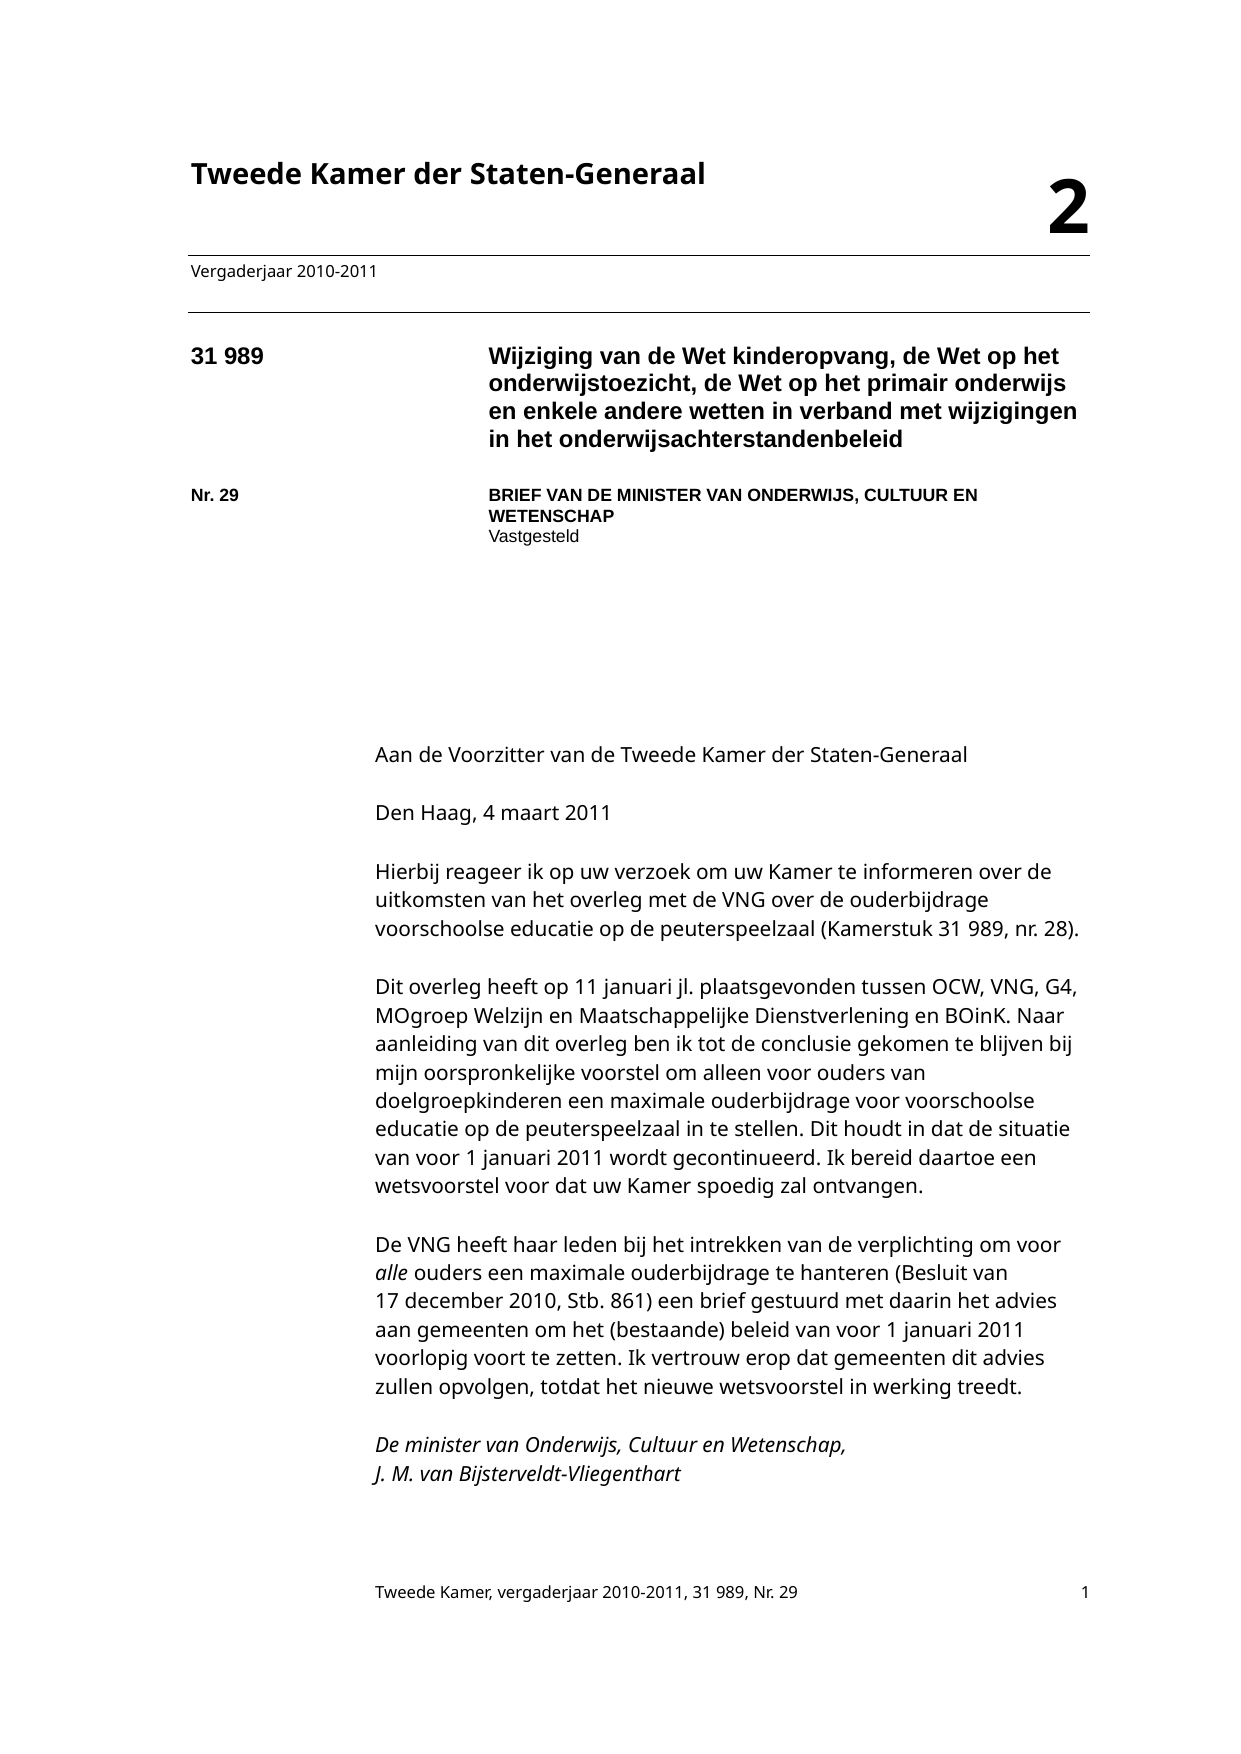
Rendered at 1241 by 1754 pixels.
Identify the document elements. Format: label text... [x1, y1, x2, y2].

text Den Haag, 4 maart 2011 [375, 798, 1090, 827]
table_cell BRIEF VAN DE MINISTER VAN ONDERWIJS, CULTUUR EN WETENSCHAP Vastgesteld [485, 482, 1090, 622]
table_cell Wijziging van de Wet kinderopvang, de Wet op het onderwijstoezicht, de Wet op het primair onderwijs en enkele andere wetten in verband met wijzigingen in het onderwijsachterstandenbeleid [485, 339, 1090, 482]
table_cell [188, 313, 485, 339]
table_cell 31 989 [188, 339, 485, 482]
text De minister van Onderwijs, Cultuur en Wetenschap, [375, 1430, 1090, 1459]
text Hierbij reageer ik op uw verzoek om uw Kamer te informeren over de uitkomsten van het overleg met de VNG over de ouderbijdrage voorschoolse educatie op de peuterspeelzaal (Kamerstuk 31 989, nr. 28). [375, 857, 1090, 942]
table_cell Vergaderjaar 2010-2011 [188, 256, 485, 312]
table_cell Nr. 29 [188, 482, 485, 622]
text Aan de Voorzitter van de Tweede Kamer der Staten-Generaal [375, 740, 1090, 768]
text Dit overleg heeft op 11 januari jl. plaatsgevonden tussen OCW, VNG, G4, MOgroep Welzijn en Maatschappelijke Dienstverlening en BOinK. Naar aanleiding van dit overleg ben ik tot de conclusie gekomen te blijven bij mijn oorspronkelijke voorstel om alleen voor ouders van doelgroepkinderen een maximale ouderbijdrage voor voorschoolse educatie op de peuterspeelzaal in te stellen. Dit houdt in dat de situatie van voor 1 januari 2011 wordt gecontinueerd. Ik bereid daartoe een wetsvoorstel voor dat uw Kamer spoedig zal ontvangen. [375, 972, 1090, 1200]
table_header Tweede Kamer der Staten-Generaal [188, 150, 909, 255]
table_header 2 [910, 150, 1090, 255]
table_cell [485, 256, 1090, 312]
text J. M. van Bijsterveldt-Vliegenthart [375, 1459, 1090, 1487]
table_cell [485, 313, 1090, 339]
text De VNG heeft haar leden bij het intrekken van de verplichting om voor alle ouders een maximale ouderbijdrage te hanteren (Besluit van 17 december 2010, Stb. 861) een brief gestuurd met daarin het advies aan gemeenten om het (bestaande) beleid van voor 1 januari 2011 voorlopig voort te zetten. Ik vertrouw erop dat gemeenten dit advies zullen opvolgen, totdat het nieuwe wetsvoorstel in werking treedt. [375, 1230, 1090, 1400]
